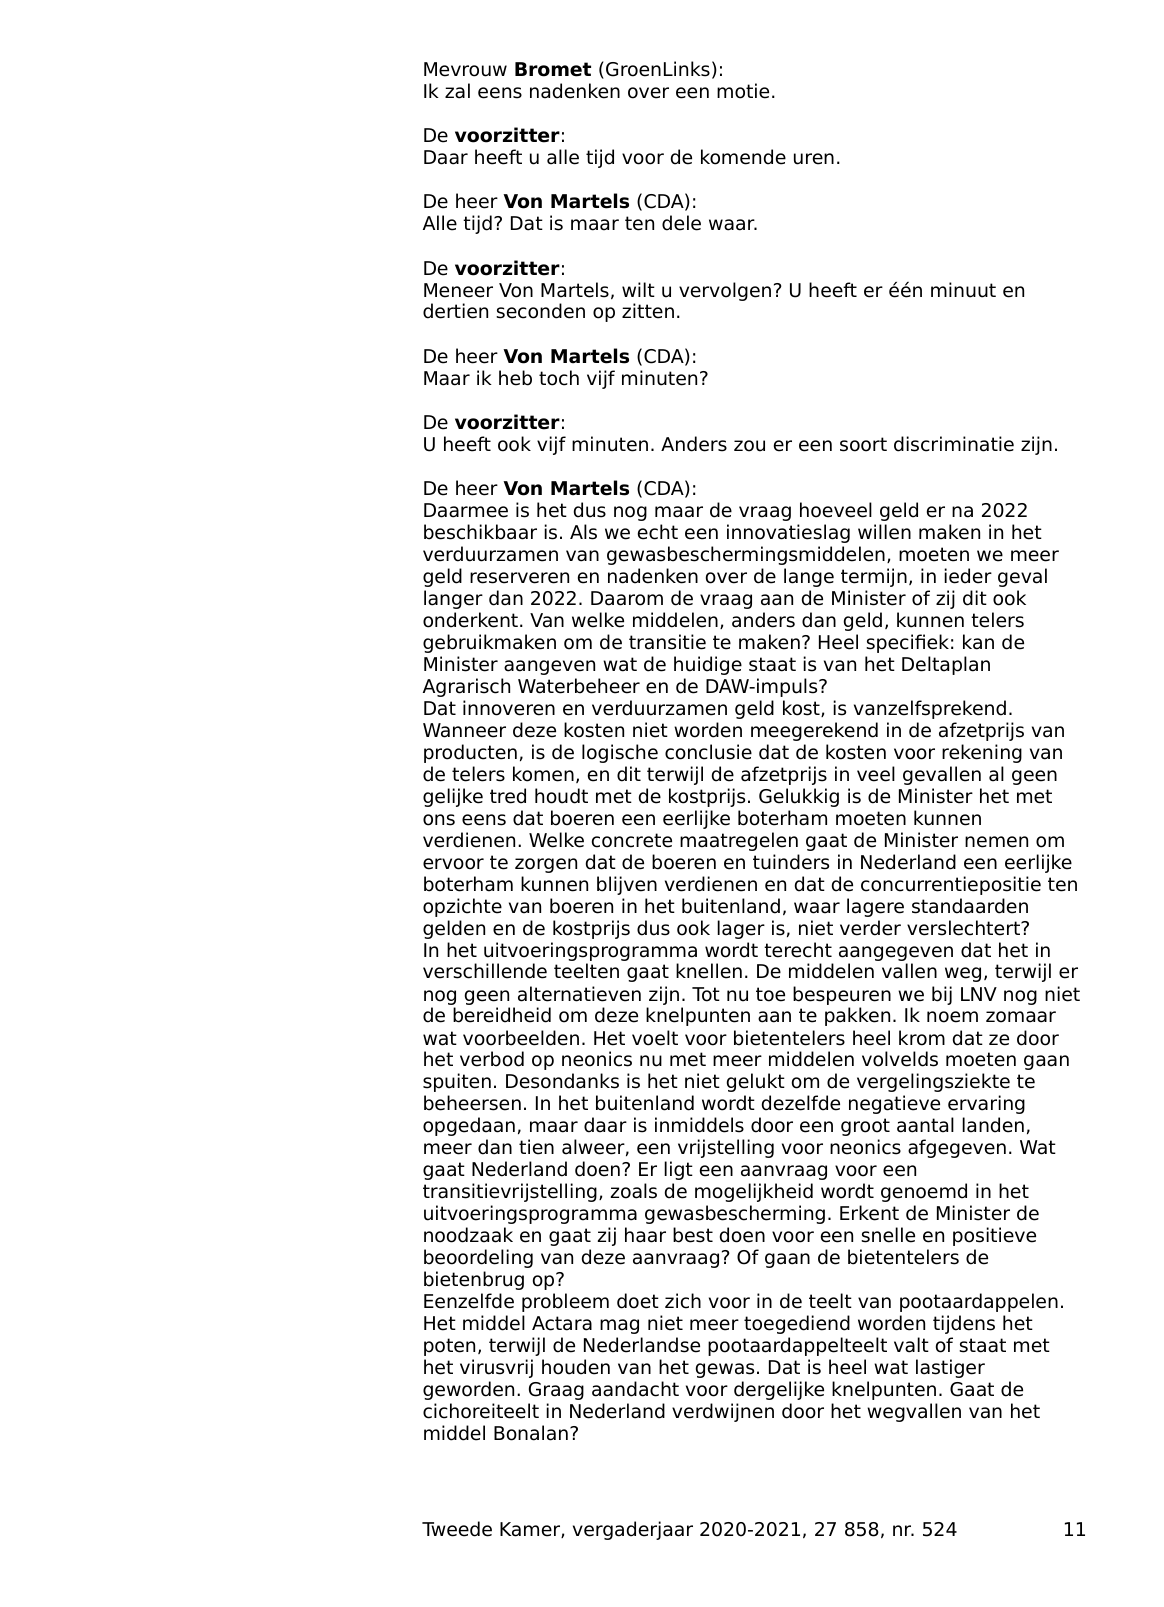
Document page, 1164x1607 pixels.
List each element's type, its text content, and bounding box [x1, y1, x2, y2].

text De voorzitter: [422, 125, 1087, 147]
text Dat innoveren en verduurzamen geld kost, is vanzelfsprekend. Wanneer deze kosten niet worden meegerekend in de afzetprijs van producten, is de logische conclusie dat de kosten voor rekening van de telers komen, en dit terwijl de afzetprijs in veel gevallen al geen gelijke tred houdt met de kostprijs. Gelukkig is de Minister het met ons eens dat boeren een eerlijke boterham moeten kunnen verdienen. Welke concrete maatregelen gaat de Minister nemen om ervoor te zorgen dat de boeren en tuinders in Nederland een eerlijke boterham kunnen blijven verdienen en dat de concurrentiepositie ten opzichte van boeren in het buitenland, waar lagere standaarden gelden en de kostprijs dus ook lager is, niet verder verslechtert? [422, 698, 1087, 939]
text Eenzelfde probleem doet zich voor in de teelt van pootaardappelen. Het middel Actara mag niet meer toegediend worden tijdens het poten, terwijl de Nederlandse pootaardappelteelt valt of staat met het virusvrij houden van het gewas. Dat is heel wat lastiger geworden. Graag aandacht voor dergelijke knelpunten. Gaat de cichoreiteelt in Nederland verdwijnen door het wegvallen van het middel Bonalan? [422, 1291, 1087, 1445]
text Maar ik heb toch vijf minuten? [422, 368, 1087, 389]
text Ik zal eens nadenken over een motie. [422, 81, 1087, 103]
text De heer Von Martels (CDA): [422, 478, 1087, 500]
text De voorzitter: [422, 412, 1087, 434]
text In het uitvoeringsprogramma wordt terecht aangegeven dat het in verschillende teelten gaat knellen. De middelen vallen weg, terwijl er nog geen alternatieven zijn. Tot nu toe bespeuren we bij LNV nog niet de bereidheid om deze knelpunten aan te pakken. Ik noem zomaar wat voorbeelden. Het voelt voor bietentelers heel krom dat ze door het verbod op neonics nu met meer middelen volvelds moeten gaan spuiten. Desondanks is het niet gelukt om de vergelingsziekte te beheersen. In het buitenland wordt dezelfde negatieve ervaring opgedaan, maar daar is inmiddels door een groot aantal landen, meer dan tien alweer, een vrijstelling voor neonics afgegeven. Wat gaat Nederland doen? Er ligt een aanvraag voor een transitievrijstelling, zoals de mogelijkheid wordt genoemd in het uitvoeringsprogramma gewasbescherming. Erkent de Minister de noodzaak en gaat zij haar best doen voor een snelle en positieve beoordeling van deze aanvraag? Of gaan de bietentelers de bietenbrug op? [422, 939, 1087, 1291]
text De voorzitter: [422, 257, 1087, 279]
text De heer Von Martels (CDA): [422, 191, 1087, 213]
text De heer Von Martels (CDA): [422, 346, 1087, 368]
text Meneer Von Martels, wilt u vervolgen? U heeft er één minuut en dertien seconden op zitten. [422, 279, 1087, 323]
text Alle tijd? Dat is maar ten dele waar. [422, 213, 1087, 235]
text Daarmee is het dus nog maar de vraag hoeveel geld er na 2022 beschikbaar is. Als we echt een innovatieslag willen maken in het verduurzamen van gewasbeschermingsmiddelen, moeten we meer geld reserveren en nadenken over de lange termijn, in ieder geval langer dan 2022. Daarom de vraag aan de Minister of zij dit ook onderkent. Van welke middelen, anders dan geld, kunnen telers gebruikmaken om de transitie te maken? Heel specifiek: kan de Minister aangeven wat de huidige staat is van het Deltaplan Agrarisch Waterbeheer en de DAW-impuls? [422, 500, 1087, 698]
text Daar heeft u alle tijd voor de komende uren. [422, 147, 1087, 169]
text Mevrouw Bromet (GroenLinks): [422, 59, 1087, 81]
text U heeft ook vijf minuten. Anders zou er een soort discriminatie zijn. [422, 434, 1087, 456]
